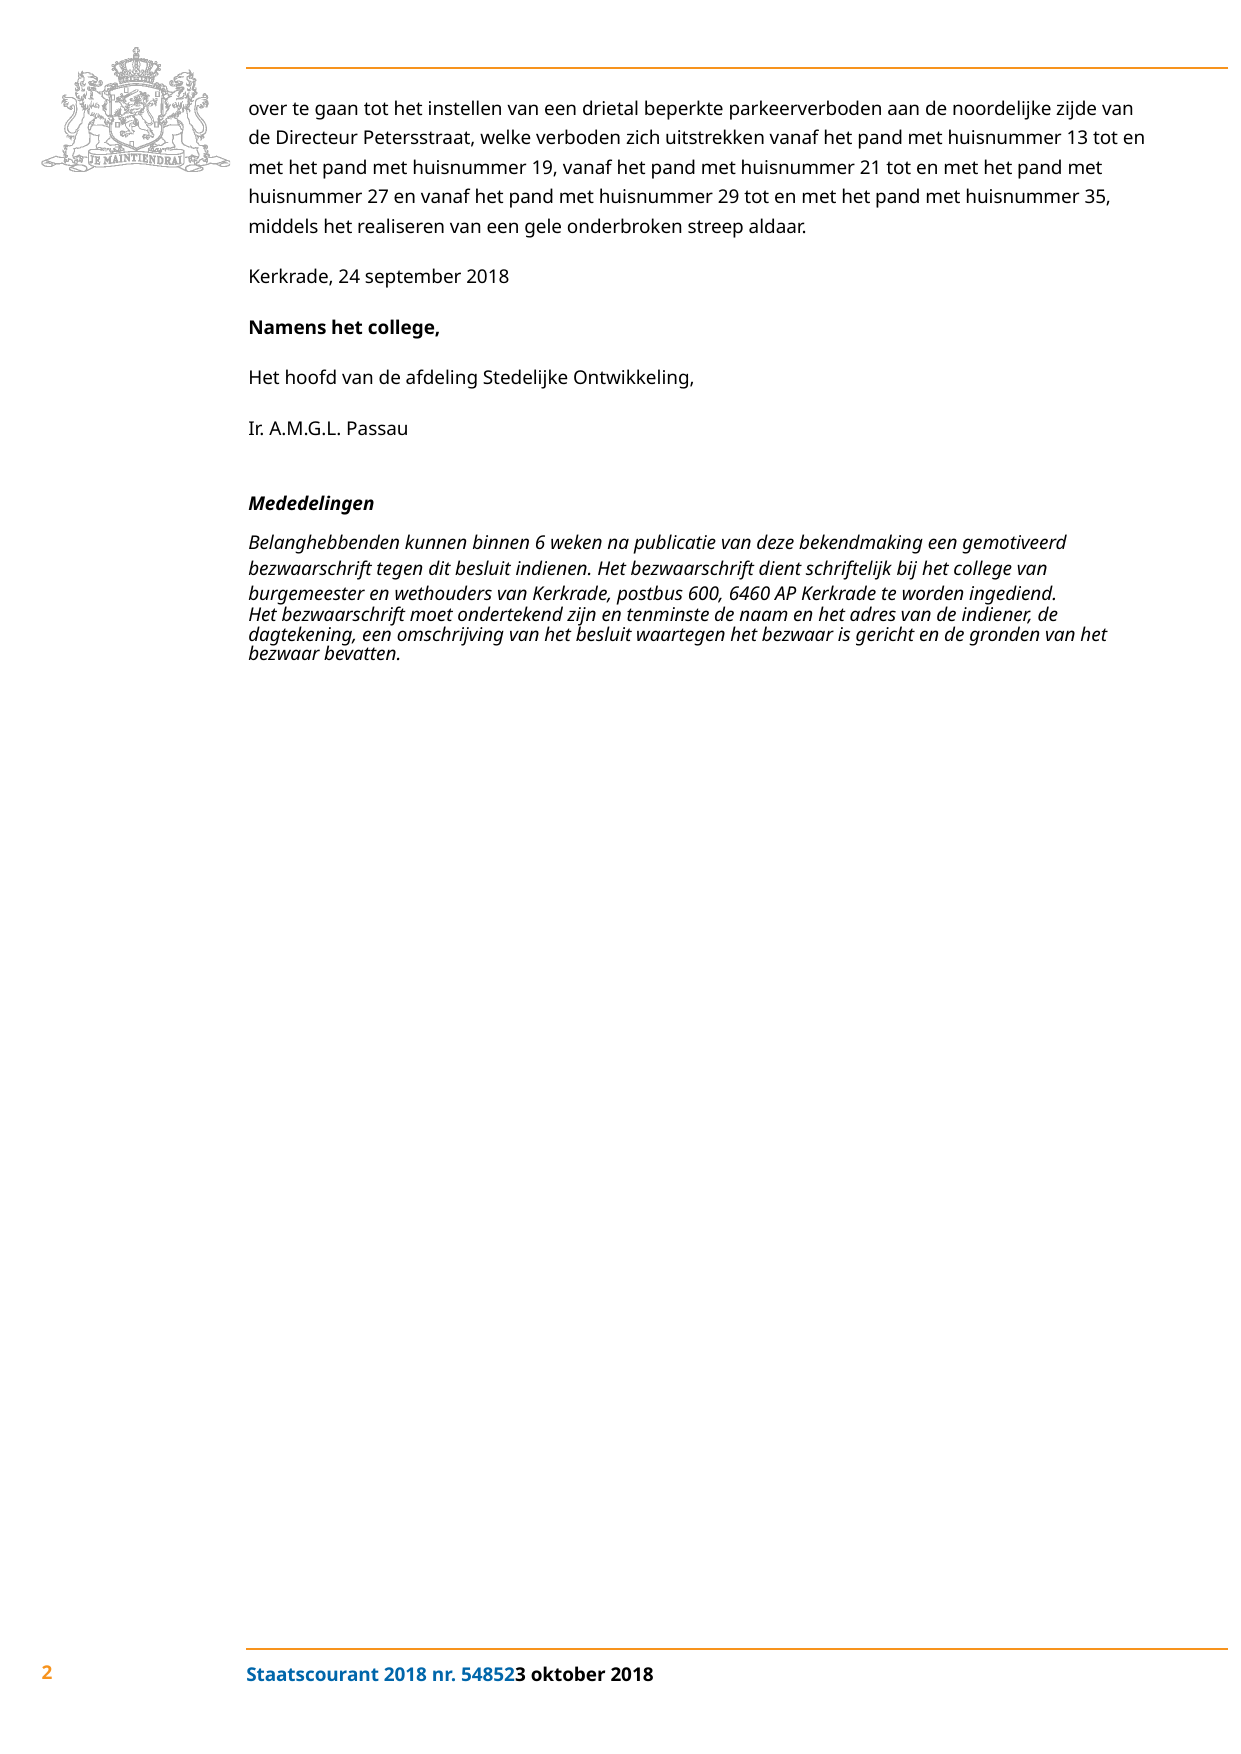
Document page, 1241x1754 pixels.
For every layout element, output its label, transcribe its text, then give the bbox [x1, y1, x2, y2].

text Kerkrade, 24 september 2018 [248, 263, 1152, 289]
text Namens het college, [248, 314, 1152, 340]
text Het hoofd van de afdeling Stedelijke Ontwikkeling, [248, 364, 1152, 390]
text Belanghebbenden kunnen binnen 6 weken na publicatie van deze bekendmaking een gemotiveerd bezwaarschrift tegen dit besluit indienen. Het bezwaarschrift dient schriftelijk bij het college van burgemeester en wethouders van Kerkrade, postbus 600, 6460 AP Kerkrade te worden ingediend. [248, 529, 1152, 606]
text Mededelingen [248, 490, 1152, 516]
picture [41, 47, 231, 172]
text Het bezwaarschrift moet ondertekend zijn en tenminste de naam en het adres van de indiener, de dagtekening, een omschrijving van het besluit waartegen het bezwaar is gericht en de gronden van het bezwaar bevatten. [248, 606, 1152, 664]
text Ir. A.M.G.L. Passau [248, 415, 1152, 441]
text over te gaan tot het instellen van een drietal beperkte parkeerverboden aan de noordelijke zijde van de Directeur Petersstraat, welke verboden zich uitstrekken vanaf het pand met huisnummer 13 tot en met het pand met huisnummer 19, vanaf het pand met huisnummer 21 tot en met het pand met huisnummer 27 en vanaf het pand met huisnummer 29 tot en met het pand met huisnummer 35, middels het realiseren van een gele onderbroken streep aldaar. [248, 95, 1152, 239]
